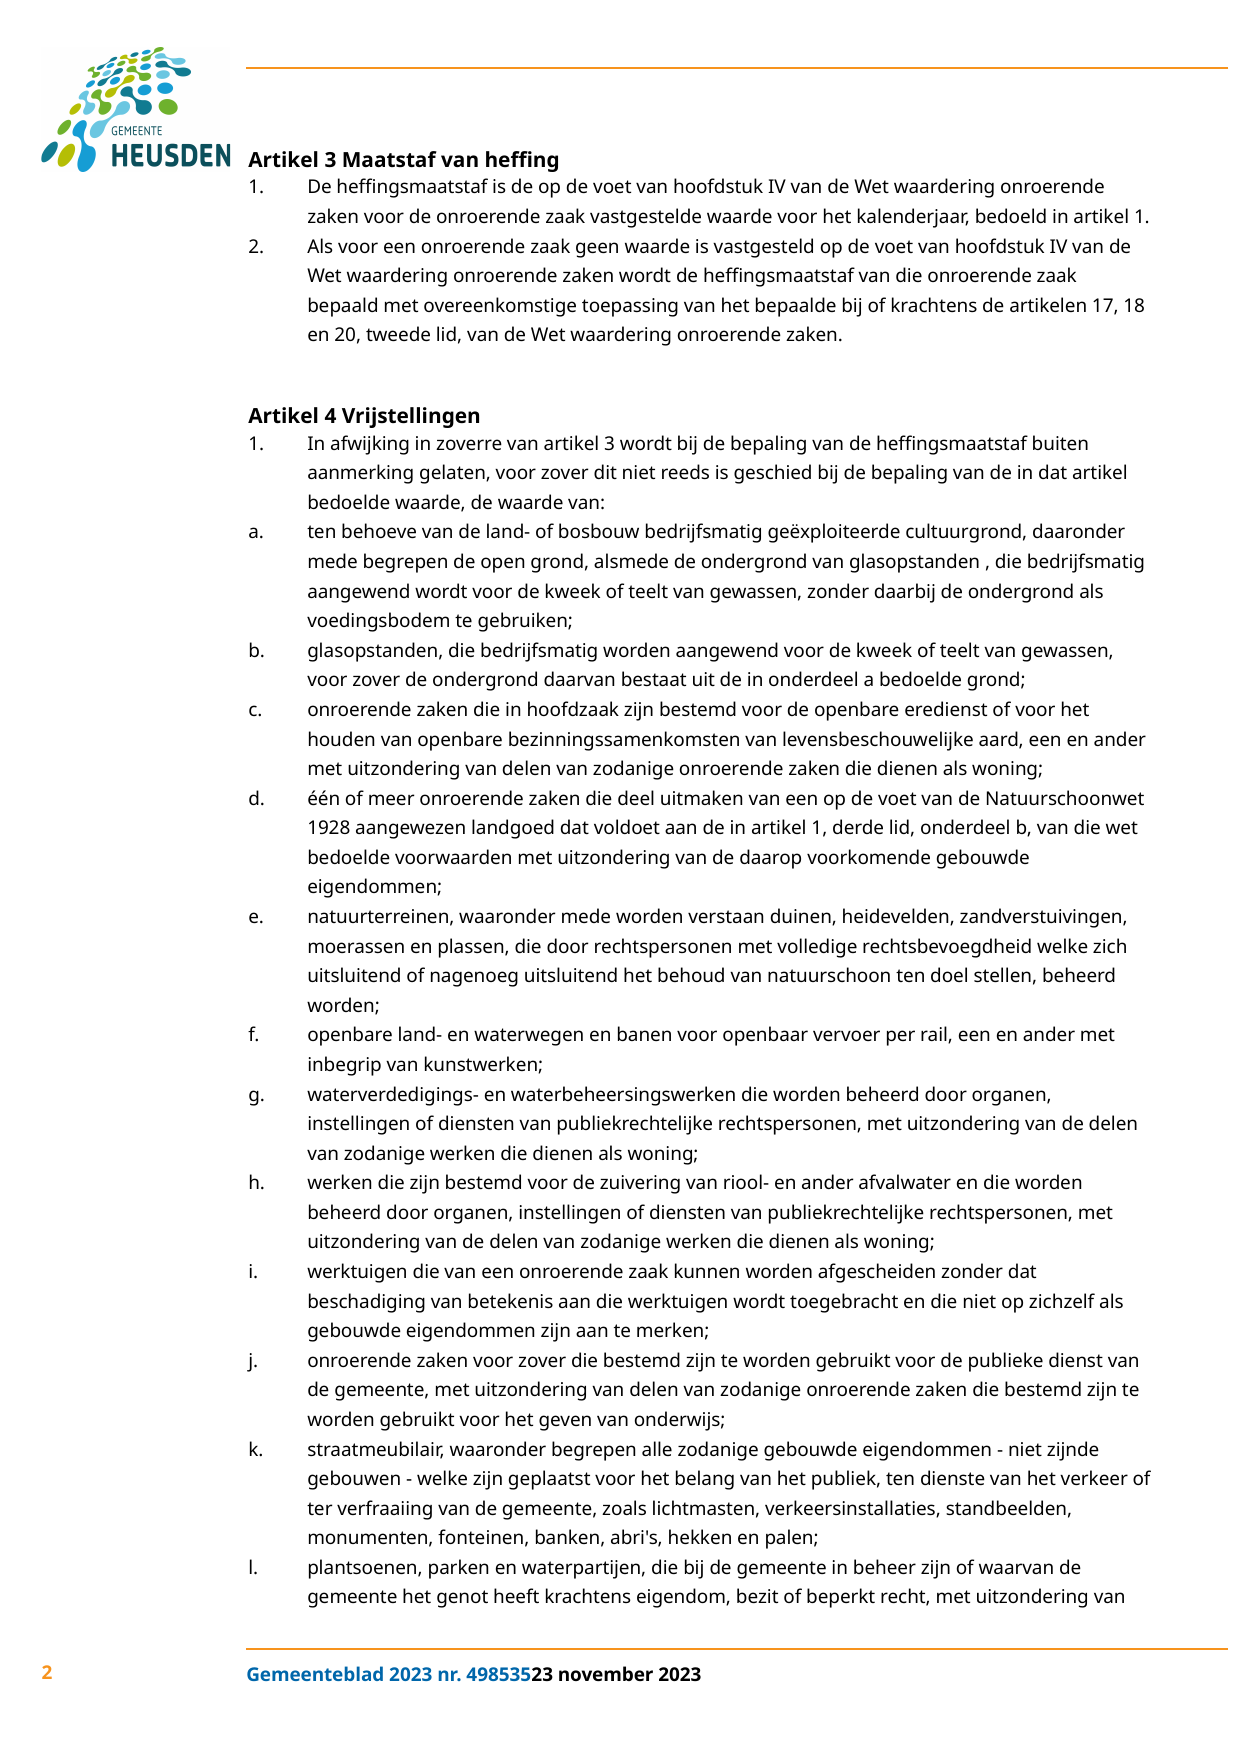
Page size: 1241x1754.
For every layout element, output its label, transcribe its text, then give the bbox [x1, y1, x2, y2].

text Artikel 3 Maatstaf van heffing [248, 145, 1152, 174]
picture [41, 47, 231, 172]
list natuurterreinen, waaronder mede worden verstaan duinen, heidevelden, zandverstuivingen, moerassen en plassen, die door rechtspersonen met volledige rechtsbevoegdheid welke zich uitsluitend of nagenoeg uitsluitend het behoud van natuurschoon ten doel stellen, beheerd worden; [248, 903, 1152, 1018]
list één of meer onroerende zaken die deel uitmaken van een op de voet van de Natuurschoonwet 1928 aangewezen landgoed dat voldoet aan de in artikel 1, derde lid, onderdeel b, van die wet bedoelde voorwaarden met uitzondering van de daarop voorkomende gebouwde eigendommen; [248, 785, 1152, 899]
list waterverdedigings- en waterbeheersingswerken die worden beheerd door organen, instellingen of diensten van publiekrechtelijke rechtspersonen, met uitzondering van de delen van zodanige werken die dienen als woning; [248, 1081, 1152, 1166]
list In afwijking in zoverre van artikel 3 wordt bij de bepaling van de heffingsmaatstaf buiten aanmerking gelaten, voor zover dit niet reeds is geschied bij de bepaling van de in dat artikel bedoelde waarde, de waarde van: [248, 430, 1152, 515]
list straatmeubilair, waaronder begrepen alle zodanige gebouwde eigendommen - niet zijnde gebouwen - welke zijn geplaatst voor het belang van het publiek, ten dienste van het verkeer of ter verfraaiing van de gemeente, zoals lichtmasten, verkeersinstallaties, standbeelden, monumenten, fonteinen, banken, abri's, hekken en palen; [248, 1436, 1152, 1550]
list onroerende zaken voor zover die bestemd zijn te worden gebruikt voor de publieke dienst van de gemeente, met uitzondering van delen van zodanige onroerende zaken die bestemd zijn te worden gebruikt voor het geven van onderwijs; [248, 1347, 1152, 1432]
list werken die zijn bestemd voor de zuivering van riool- en ander afvalwater en die worden beheerd door organen, instellingen of diensten van publiekrechtelijke rechtspersonen, met uitzondering van de delen van zodanige werken die dienen als woning; [248, 1169, 1152, 1254]
list werktuigen die van een onroerende zaak kunnen worden afgescheiden zonder dat beschadiging van betekenis aan die werktuigen wordt toegebracht en die niet op zichzelf als gebouwde eigendommen zijn aan te merken; [248, 1258, 1152, 1343]
text Artikel 4 Vrijstellingen [248, 402, 1152, 430]
list ten behoeve van de land- of bosbouw bedrijfsmatig geëxploiteerde cultuurgrond, daaronder mede begrepen de open grond, alsmede de ondergrond van glasopstanden , die bedrijfsmatig aangewend wordt voor de kweek of teelt van gewassen, zonder daarbij de ondergrond als voedingsbodem te gebruiken; [248, 519, 1152, 633]
list openbare land- en waterwegen en banen voor openbaar vervoer per rail, een en ander met inbegrip van kunstwerken; [248, 1022, 1152, 1077]
list plantsoenen, parken en waterpartijen, die bij de gemeente in beheer zijn of waarvan de gemeente het genot heeft krachtens eigendom, bezit of beperkt recht, met uitzondering van [248, 1554, 1152, 1609]
list Als voor een onroerende zaak geen waarde is vastgesteld op de voet van hoofdstuk IV van de Wet waardering onroerende zaken wordt de heffingsmaatstaf van die onroerende zaak bepaald met overeenkomstige toepassing van het bepaalde bij of krachtens de artikelen 17, 18 en 20, tweede lid, van de Wet waardering onroerende zaken. [248, 233, 1152, 347]
list De heffingsmaatstaf is de op de voet van hoofdstuk IV van de Wet waardering onroerende zaken voor de onroerende zaak vastgestelde waarde voor het kalenderjaar, bedoeld in artikel 1. [248, 174, 1152, 229]
list glasopstanden, die bedrijfsmatig worden aangewend voor de kweek of teelt van gewassen, voor zover de ondergrond daarvan bestaat uit de in onderdeel a bedoelde grond; [248, 637, 1152, 692]
list onroerende zaken die in hoofdzaak zijn bestemd voor de openbare eredienst of voor het houden van openbare bezinningssamenkomsten van levensbeschouwelijke aard, een en ander met uitzondering van delen van zodanige onroerende zaken die dienen als woning; [248, 696, 1152, 781]
